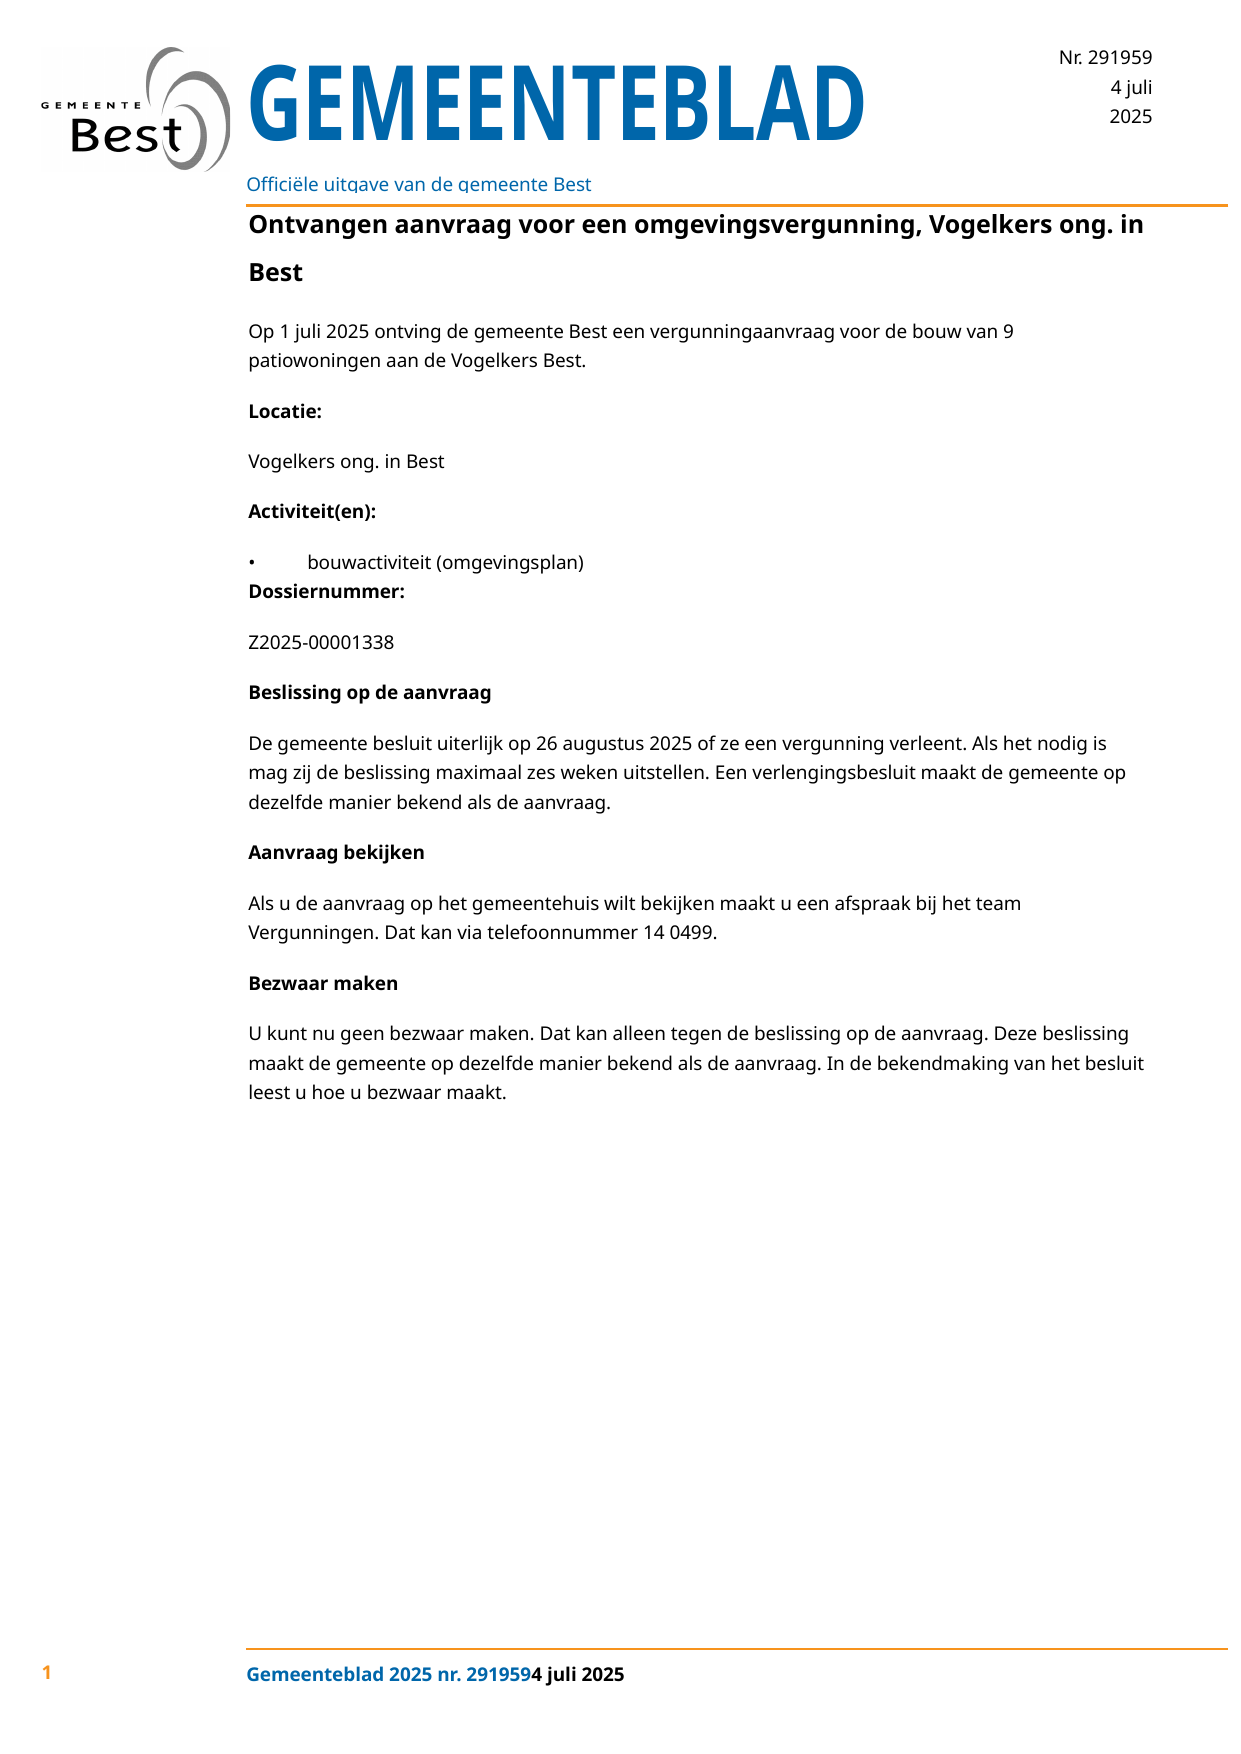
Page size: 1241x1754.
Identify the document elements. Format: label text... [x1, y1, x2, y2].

text Bezwaar maken [248, 970, 1152, 996]
list bouwactiviteit (omgevingsplan) [248, 549, 1152, 575]
text Beslissing op de aanvraag [248, 679, 1152, 705]
text Z2025-00001338 [248, 629, 1152, 655]
text U kunt nu geen bezwaar maken. Dat kan alleen tegen de beslissing op de aanvraag. Deze beslissing maakt de gemeente op dezelfde manier bekend als de aanvraag. In de bekendmaking van het besluit leest u hoe u bezwaar maakt. [248, 1020, 1152, 1105]
text Als u de aanvraag op het gemeentehuis wilt bekijken maakt u een afspraak bij het team Vergunningen. Dat kan via telefoonnummer 14 0499. [248, 890, 1152, 945]
text Ontvangen aanvraag voor een omgevingsvergunning, Vogelkers ong. in Best [248, 207, 1152, 288]
text Dossiernummer: [248, 579, 1152, 604]
text Activiteit(en): [248, 499, 1152, 524]
text Aanvraag bekijken [248, 839, 1152, 865]
text Vogelkers ong. in Best [248, 448, 1152, 474]
text Op 1 juli 2025 ontving de gemeente Best een vergunningaanvraag voor de bouw van 9 patiowoningen aan de Vogelkers Best. [248, 318, 1152, 373]
text De gemeente besluit uiterlijk op 26 augustus 2025 of ze een vergunning verleent. Als het nodig is mag zij de beslissing maximaal zes weken uitstellen. Een verlengingsbesluit maakt de gemeente op dezelfde manier bekend als de aanvraag. [248, 730, 1152, 815]
picture [41, 47, 231, 172]
text Locatie: [248, 398, 1152, 424]
